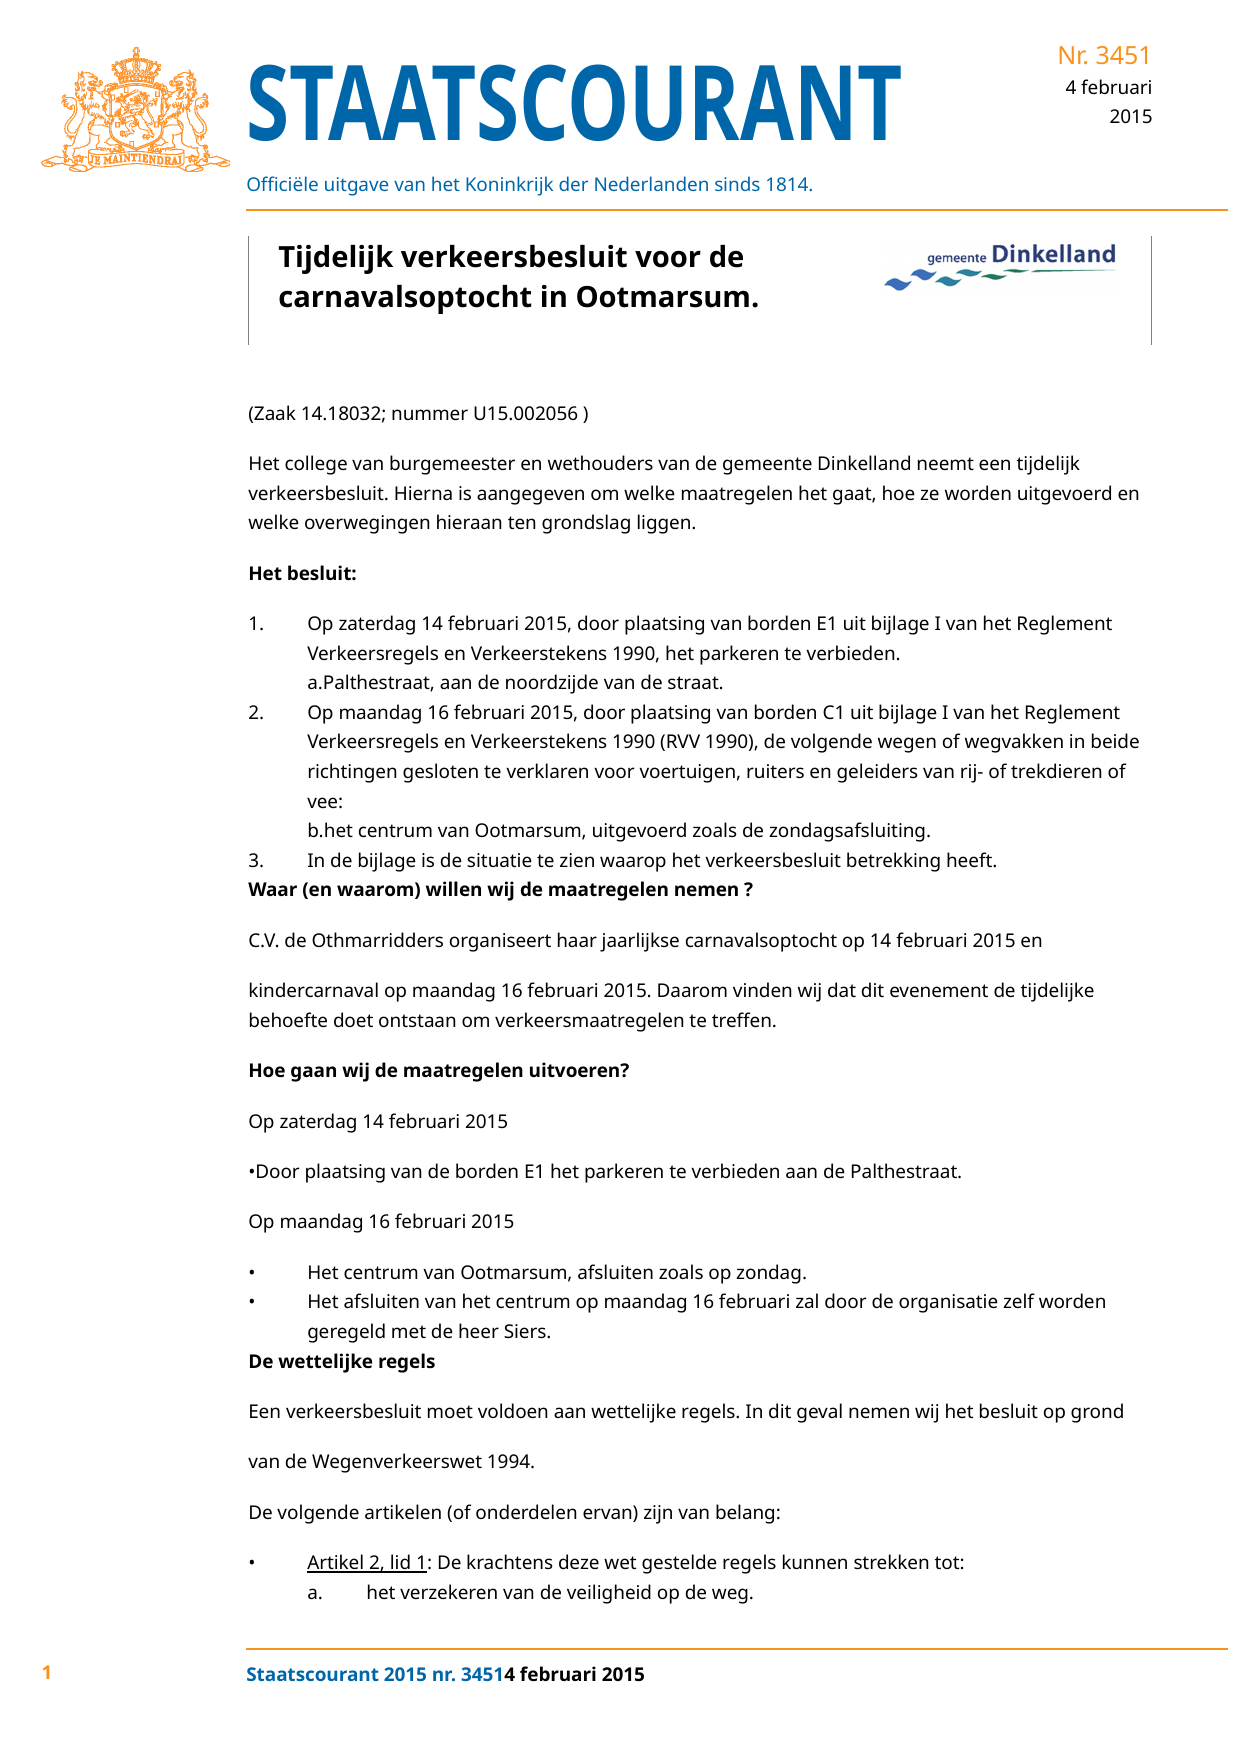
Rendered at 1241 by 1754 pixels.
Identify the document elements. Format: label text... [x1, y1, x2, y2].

list b.het centrum van Ootmarsum, uitgevoerd zoals de zondagsafsluiting. [248, 817, 1152, 843]
list a.Palthestraat, aan de noordzijde van de straat. [248, 669, 1152, 695]
table_header [850, 236, 1151, 345]
text kindercarnaval op maandag 16 februari 2015. Daarom vinden wij dat dit evenement de tijdelijke behoefte doet ontstaan om verkeersmaatregelen te treffen. [248, 977, 1152, 1033]
list Het afsluiten van het centrum op maandag 16 februari zal door de organisatie zelf worden geregeld met de heer Siers. [248, 1289, 1152, 1344]
text Waar (en waarom) willen wij de maatregelen nemen ? [248, 877, 1152, 902]
text •Door plaatsing van de borden E1 het parkeren te verbieden aan de Palthestraat. [248, 1158, 1152, 1184]
list In de bijlage is de situatie te zien waarop het verkeersbesluit betrekking heeft. [248, 847, 1152, 873]
text C.V. de Othmarridders organiseert haar jaarlijkse carnavalsoptocht op 14 februari 2015 en [248, 927, 1152, 953]
table_header Tijdelijk verkeersbesluit voor de carnavalsoptocht in Ootmarsum. [249, 236, 850, 345]
picture [882, 236, 1119, 296]
text Het besluit: [248, 560, 1152, 586]
list Op zaterdag 14 februari 2015, door plaatsing van borden E1 uit bijlage I van het Reglement Verkeersregels en Verkeerstekens 1990, het parkeren te verbieden. [248, 610, 1152, 666]
list Artikel 2, lid 1: De krachtens deze wet gestelde regels kunnen strekken tot: [248, 1549, 1152, 1575]
picture [41, 47, 231, 172]
text De volgende artikelen (of onderdelen ervan) zijn van belang: [248, 1499, 1152, 1525]
list Het centrum van Ootmarsum, afsluiten zoals op zondag. [248, 1259, 1152, 1285]
text (Zaak 14.18032; nummer U15.002056 ) [248, 400, 1152, 426]
text Op maandag 16 februari 2015 [248, 1209, 1152, 1234]
text Een verkeersbesluit moet voldoen aan wettelijke regels. In dit geval nemen wij het besluit op grond [248, 1398, 1152, 1424]
text van de Wegenverkeerswet 1994. [248, 1449, 1152, 1474]
list Op maandag 16 februari 2015, door plaatsing van borden C1 uit bijlage I van het Reglement Verkeersregels en Verkeerstekens 1990 (RVV 1990), de volgende wegen of wegvakken in beide richtingen gesloten te verklaren voor voertuigen, ruiters en geleiders van rij- of trekdieren of vee: [248, 699, 1152, 814]
text Op zaterdag 14 februari 2015 [248, 1108, 1152, 1134]
text Hoe gaan wij de maatregelen uitvoeren? [248, 1057, 1152, 1083]
list het verzekeren van de veiligheid op de weg. [307, 1579, 1152, 1605]
text De wettelijke regels [248, 1348, 1152, 1374]
text Het college van burgemeester en wethouders van de gemeente Dinkelland neemt een tijdelijk verkeersbesluit. Hierna is aangegeven om welke maatregelen het gaat, hoe ze worden uitgevoerd en welke overwegingen hieraan ten grondslag liggen. [248, 450, 1152, 535]
